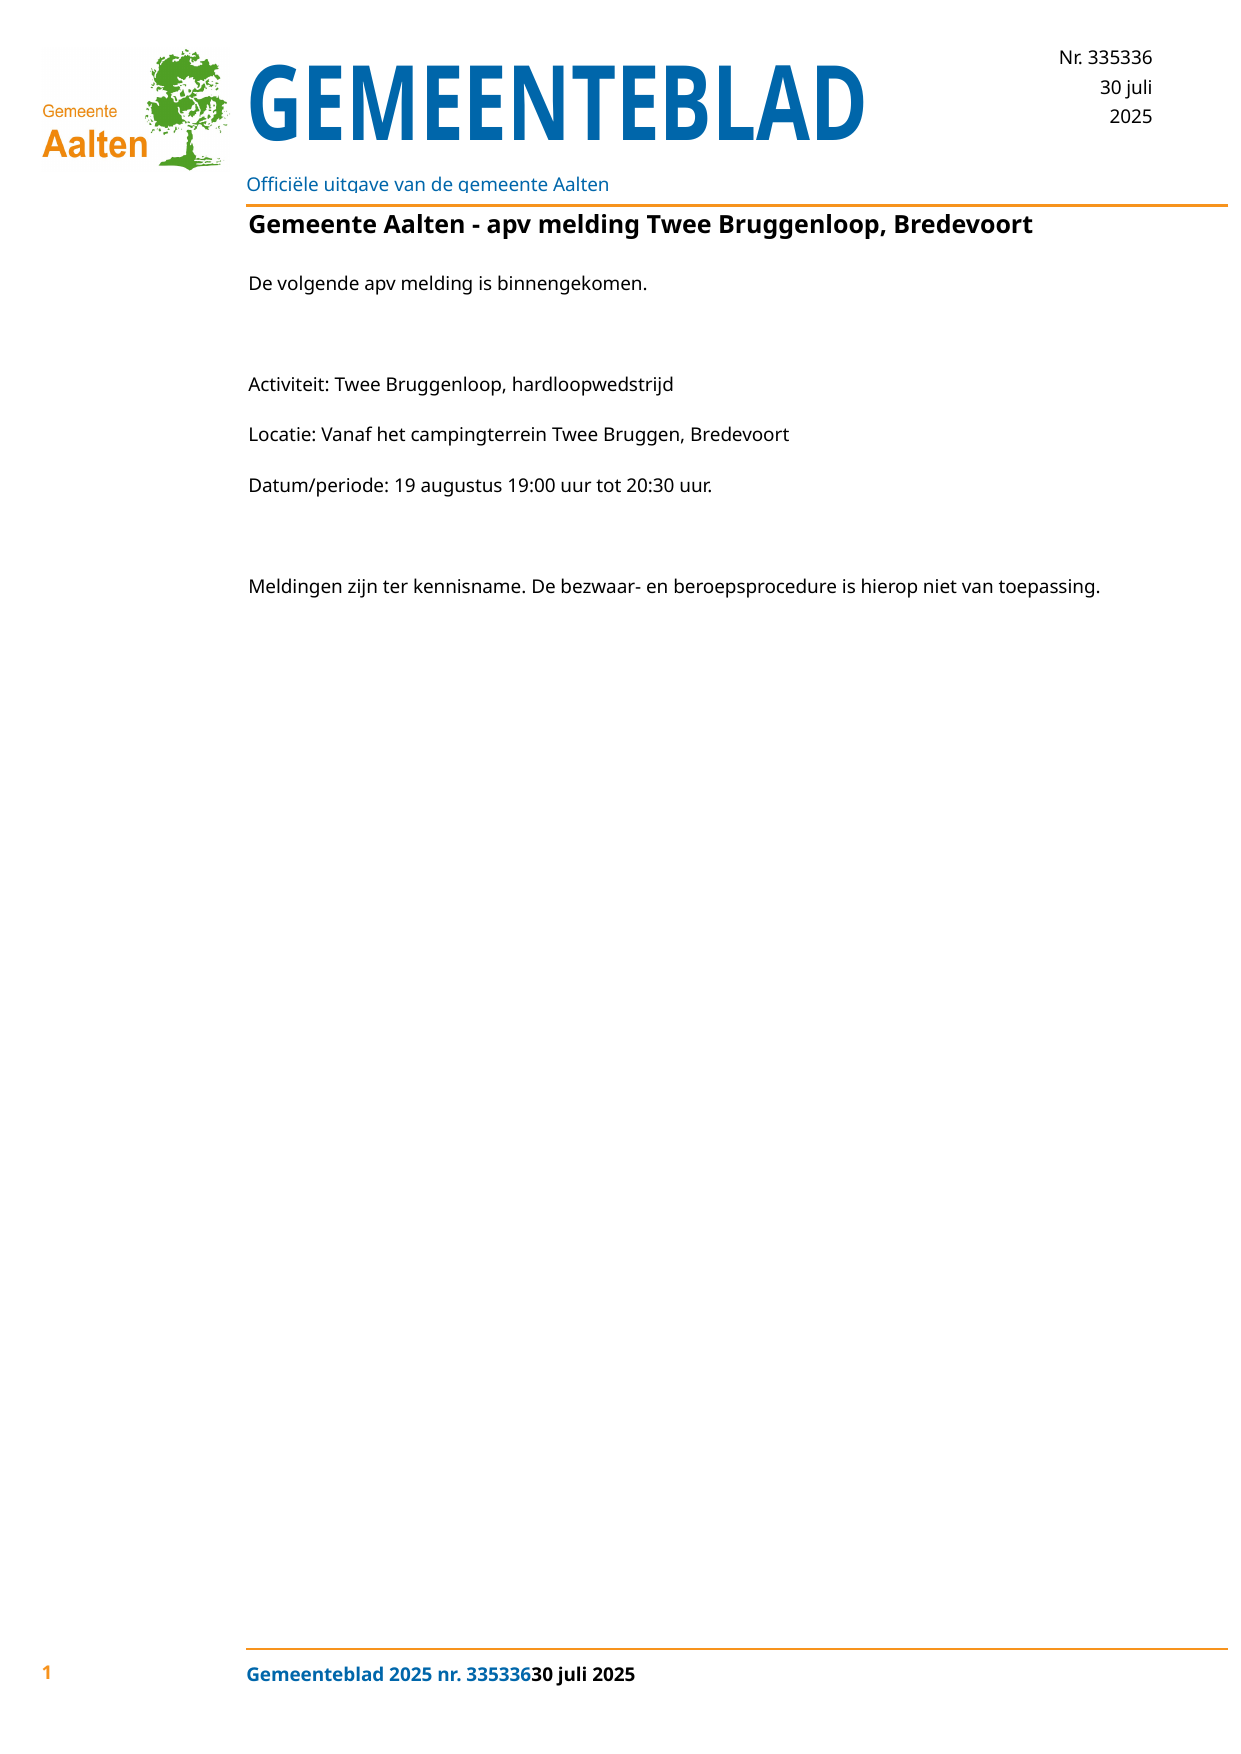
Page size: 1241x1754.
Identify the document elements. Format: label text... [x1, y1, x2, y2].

text De volgende apv melding is binnengekomen. [248, 270, 1152, 296]
text Locatie: Vanaf het campingterrein Twee Bruggen, Bredevoort [248, 422, 1152, 447]
text Gemeente Aalten - apv melding Twee Bruggenloop, Bredevoort [248, 207, 1152, 241]
text Datum/periode: 19 augustus 19:00 uur tot 20:30 uur. [248, 472, 1152, 498]
text Meldingen zijn ter kennisname. De bezwaar- en beroepsprocedure is hierop niet van toepassing. [248, 573, 1152, 598]
text Activiteit: Twee Bruggenloop, hardloopwedstrijd [248, 371, 1152, 397]
picture [41, 47, 231, 172]
